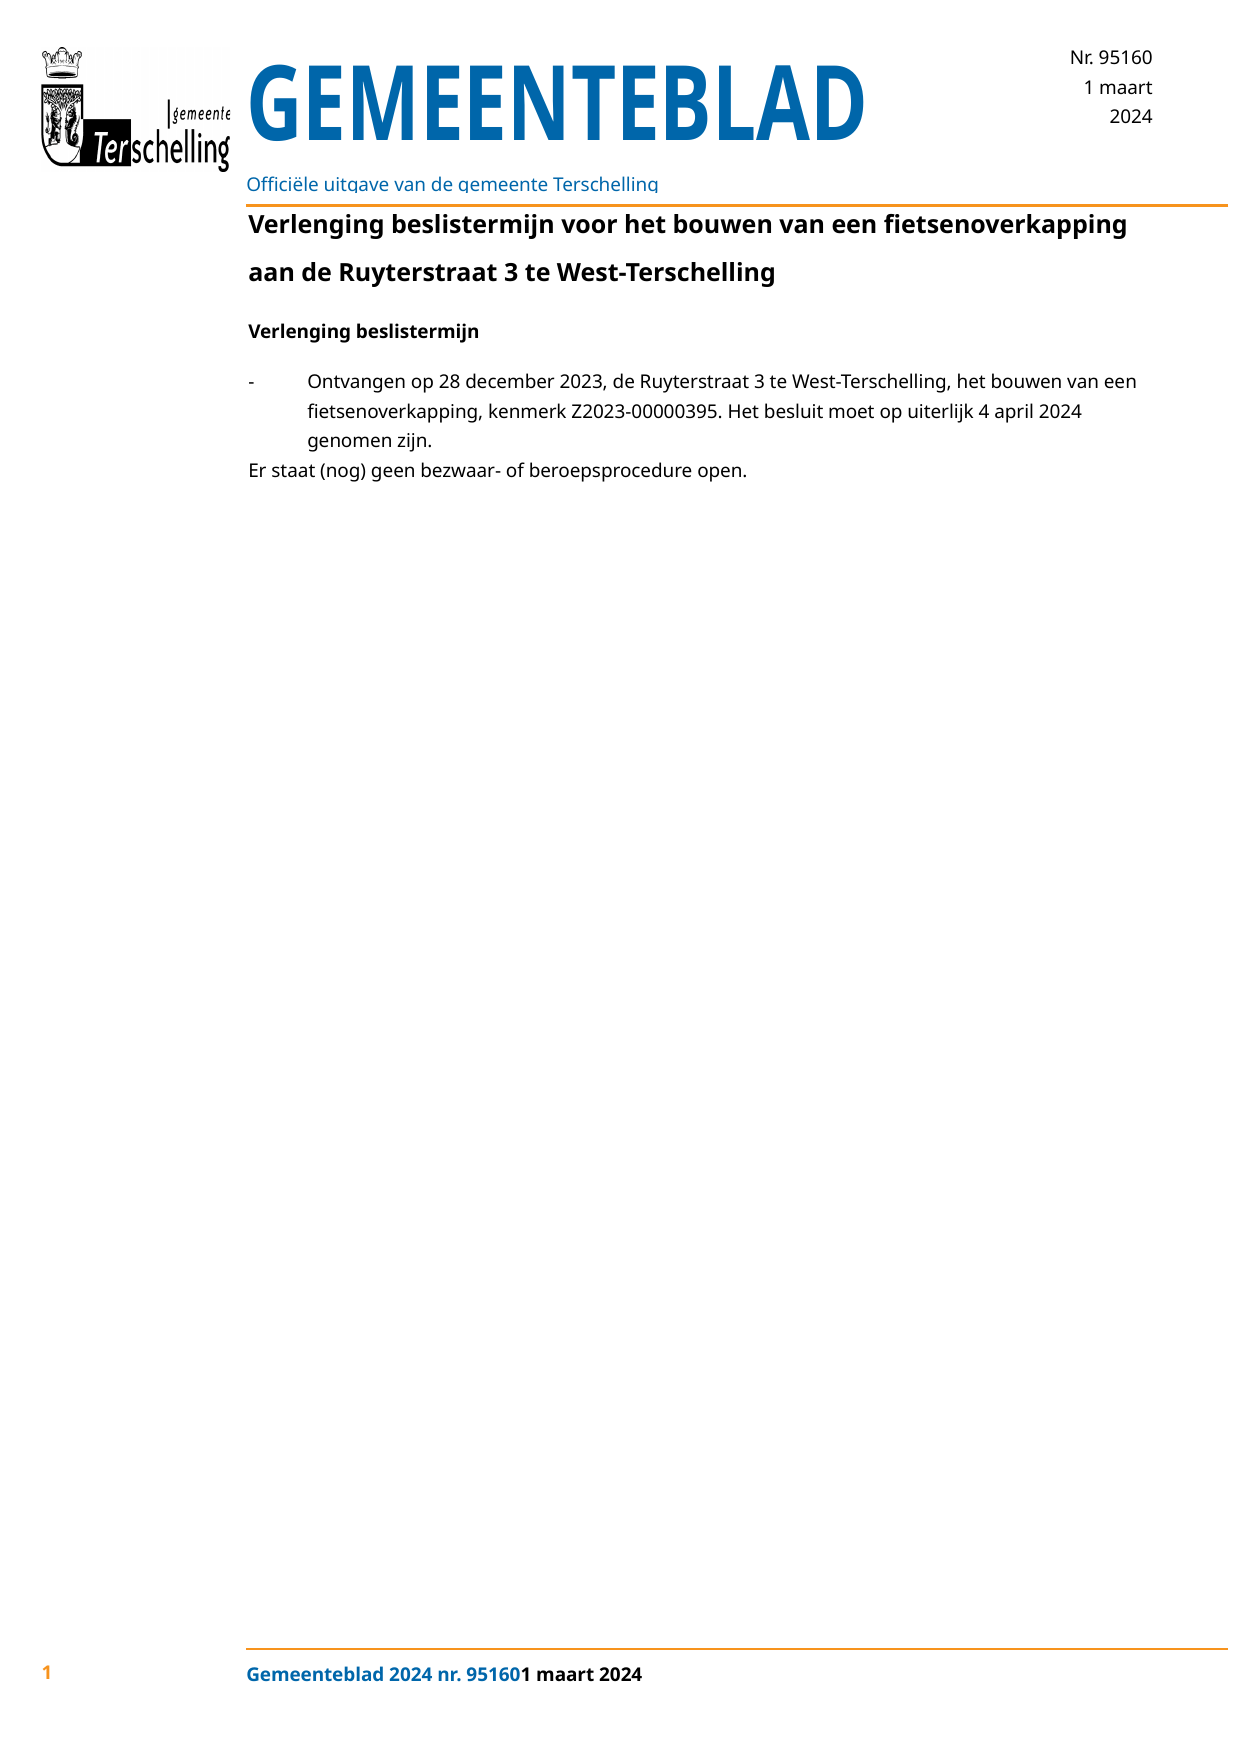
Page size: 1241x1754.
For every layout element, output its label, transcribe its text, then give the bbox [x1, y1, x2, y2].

list Ontvangen op 28 december 2023, de Ruyterstraat 3 te West-Terschelling, het bouwen van een fietsenoverkapping, kenmerk Z2023-00000395. Het besluit moet op uiterlijk 4 april 2024 genomen zijn. [248, 368, 1152, 453]
picture [41, 47, 231, 172]
text Verlenging beslistermijn voor het bouwen van een fietsenoverkapping aan de Ruyterstraat 3 te West-Terschelling [248, 207, 1152, 288]
text Er staat (nog) geen bezwaar- of beroepsprocedure open. [248, 457, 1152, 483]
text Verlenging beslistermijn [248, 318, 1152, 344]
